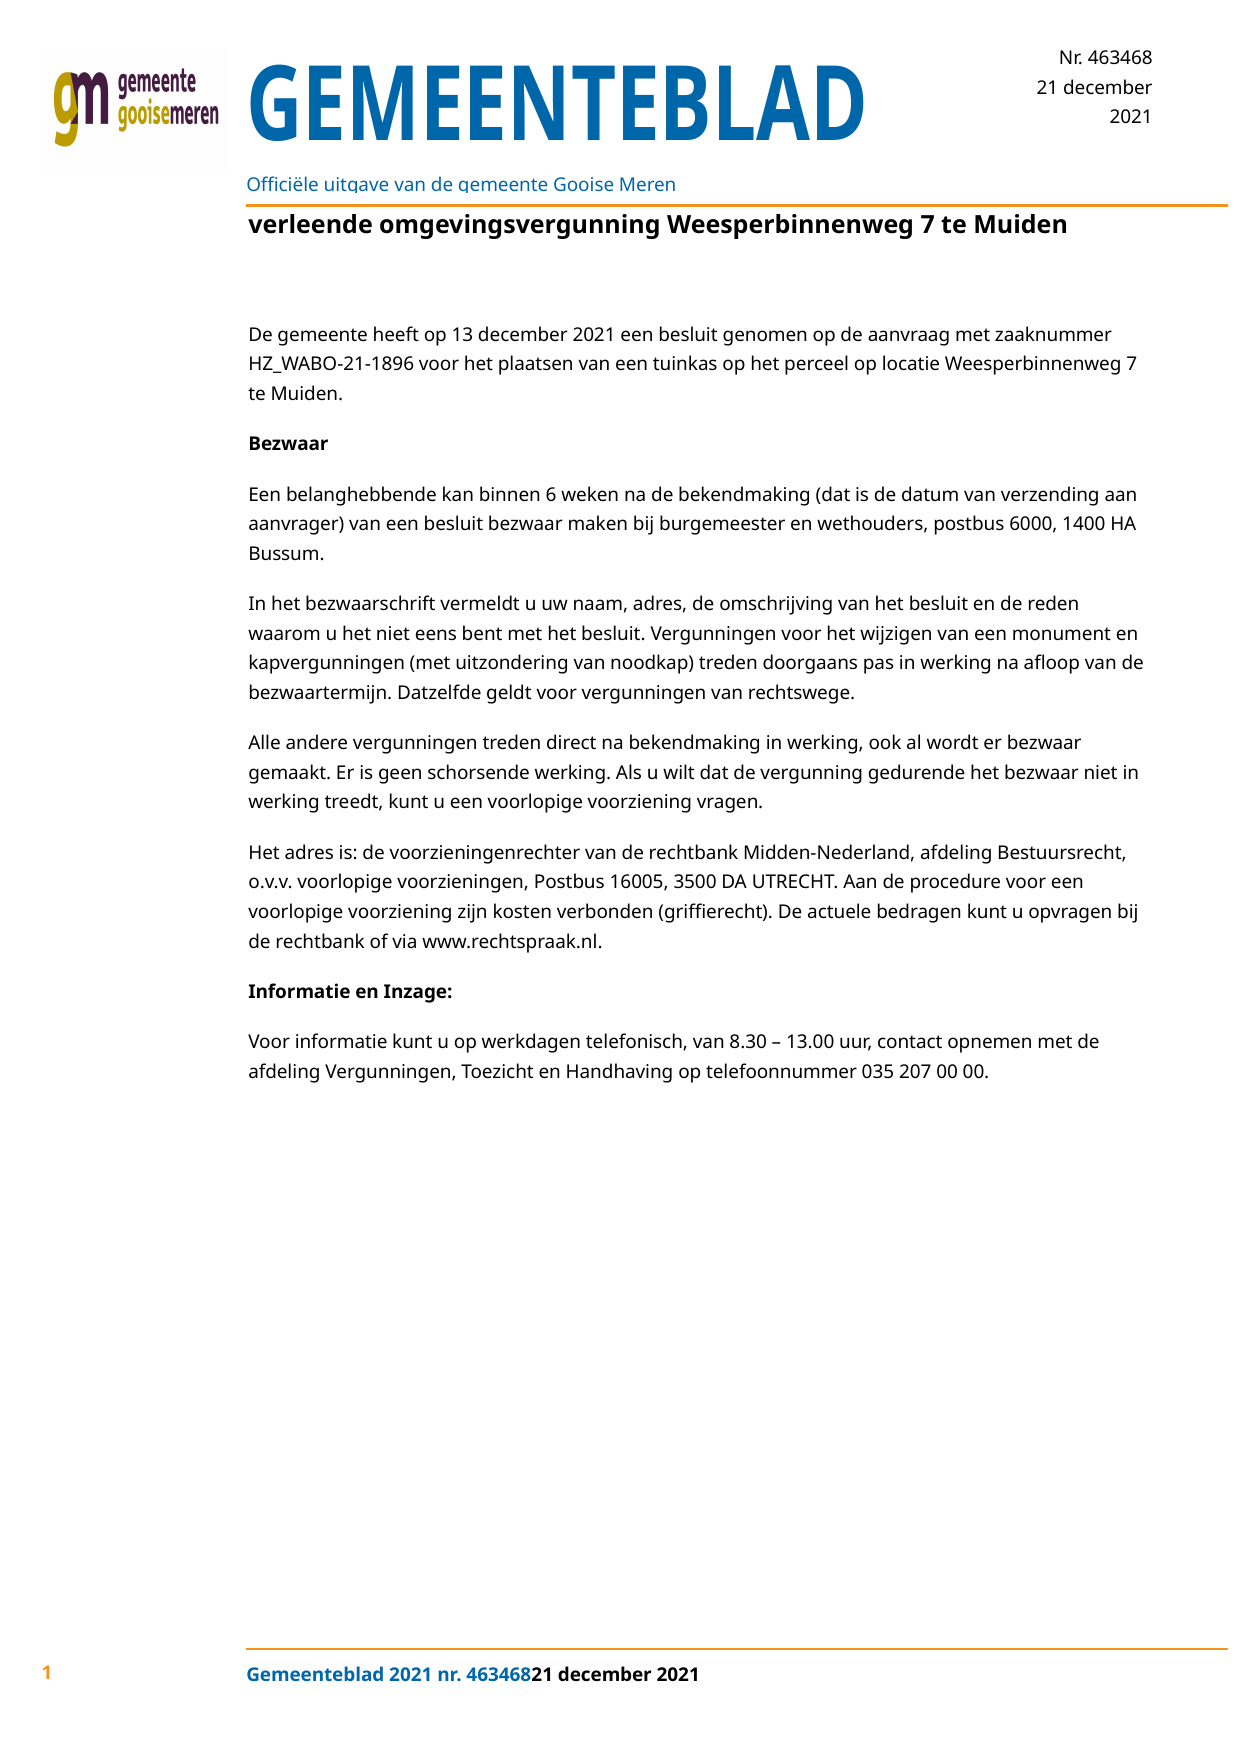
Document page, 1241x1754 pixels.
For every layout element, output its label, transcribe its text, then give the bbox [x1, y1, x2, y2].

text Alle andere vergunningen treden direct na bekendmaking in werking, ook al wordt er bezwaar gemaakt. Er is geen schorsende werking. Als u wilt dat de vergunning gedurende het bezwaar niet in werking treedt, kunt u een voorlopige voorziening vragen. [248, 729, 1152, 814]
text De gemeente heeft op 13 december 2021 een besluit genomen op de aanvraag met zaaknummer HZ_WABO-21-1896 voor het plaatsen van een tuinkas op het perceel op locatie Weesperbinnenweg 7 te Muiden. [248, 321, 1152, 406]
text Een belanghebbende kan binnen 6 weken na de bekendmaking (dat is de datum van verzending aan aanvrager) van een besluit bezwaar maken bij burgemeester en wethouders, postbus 6000, 1400 HA Bussum. [248, 481, 1152, 566]
text verleende omgevingsvergunning Weesperbinnenweg 7 te Muiden [248, 207, 1152, 241]
text Voor informatie kunt u op werkdagen telefonisch, van 8.30 – 13.00 uur, contact opnemen met de afdeling Vergunningen, Toezicht en Handhaving op telefoonnummer 035 207 00 00. [248, 1029, 1152, 1084]
text Bezwaar [248, 430, 1152, 456]
text Informatie en Inzage: [248, 978, 1152, 1004]
picture [41, 47, 231, 172]
text In het bezwaarschrift vermeldt u uw naam, adres, de omschrijving van het besluit en de reden waarom u het niet eens bent met het besluit. Vergunningen voor het wijzigen van een monument en kapvergunningen (met uitzondering van noodkap) treden doorgaans pas in werking na afloop van de bezwaartermijn. Datzelfde geldt voor vergunningen van rechtswege. [248, 590, 1152, 705]
text Het adres is: de voorzieningenrechter van de rechtbank Midden-Nederland, afdeling Bestuursrecht, o.v.v. voorlopige voorzieningen, Postbus 16005, 3500 DA UTRECHT. Aan de procedure voor een voorlopige voorziening zijn kosten verbonden (griffierecht). De actuele bedragen kunt u opvragen bij de rechtbank of via www.rechtspraak.nl. [248, 839, 1152, 953]
